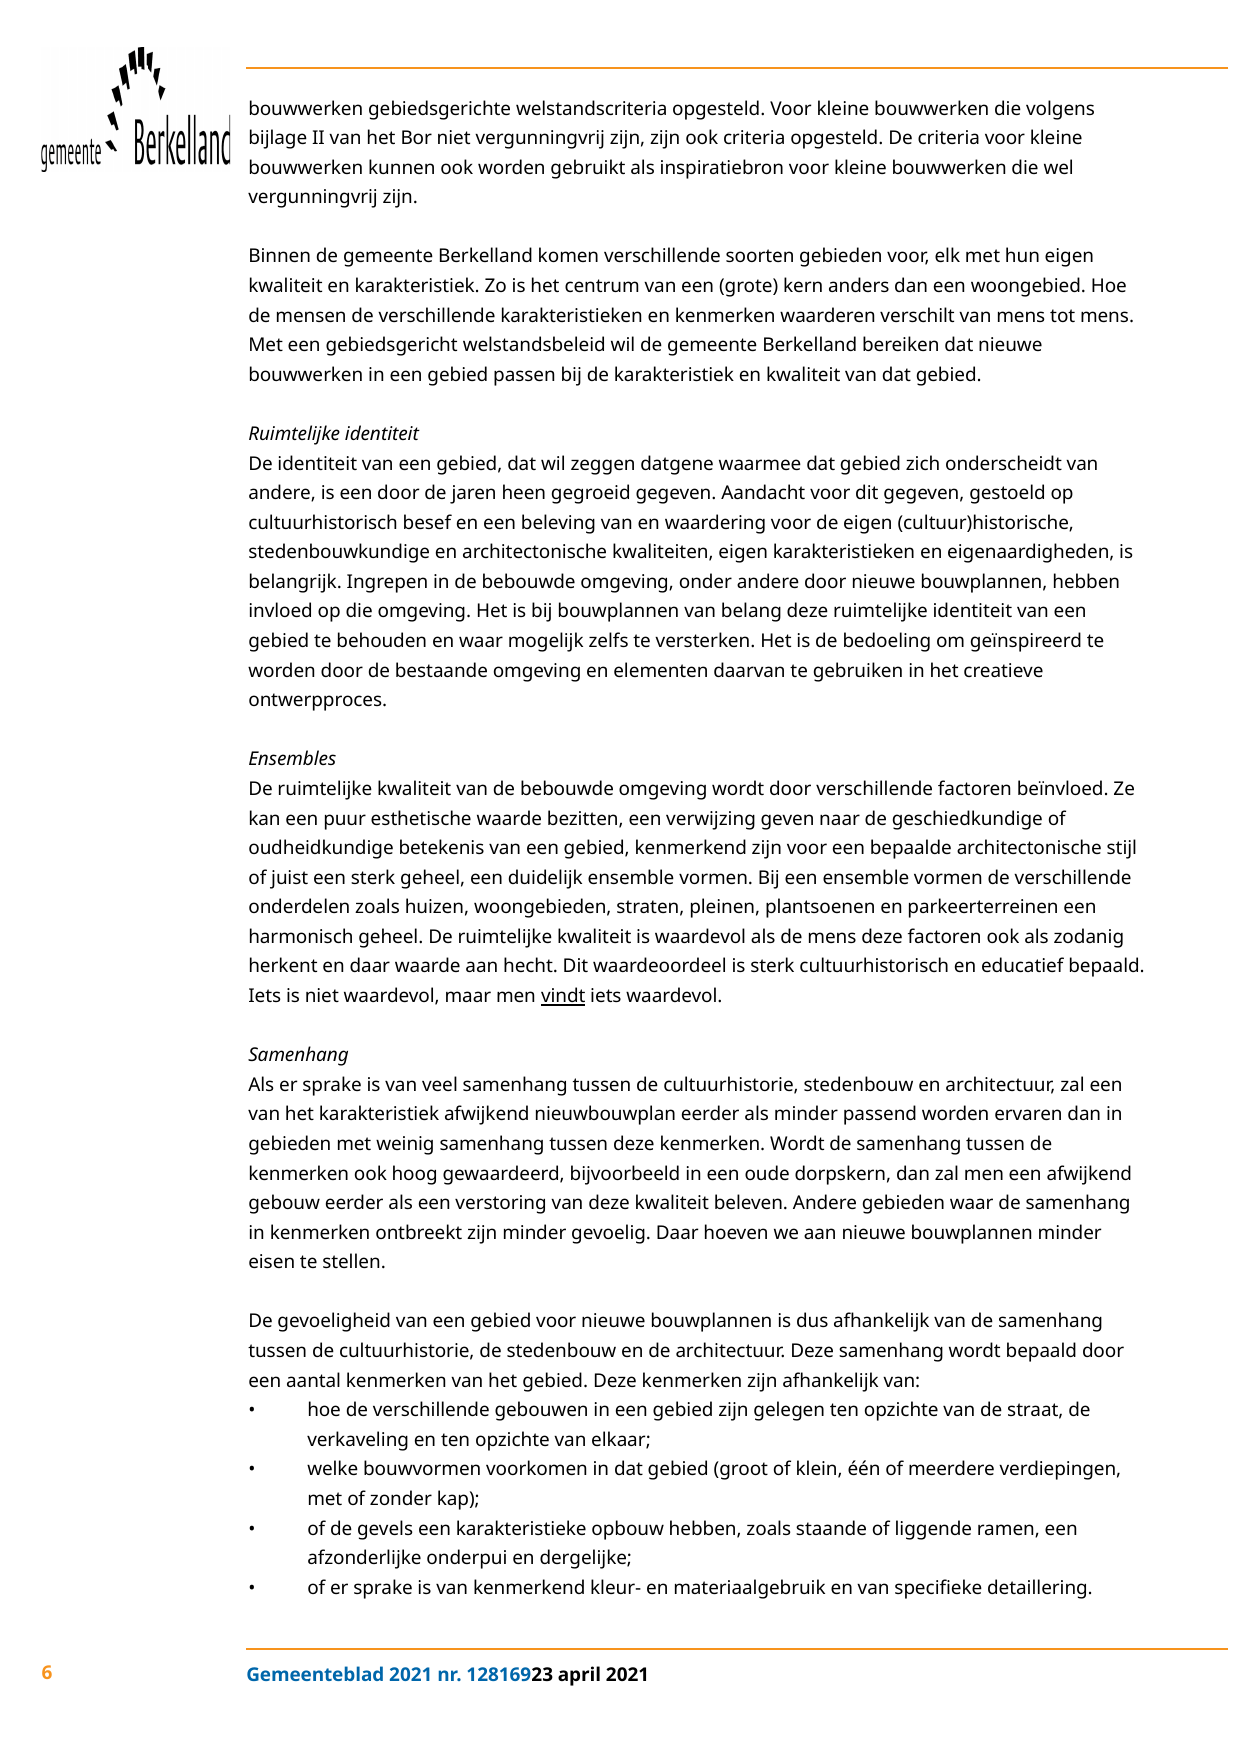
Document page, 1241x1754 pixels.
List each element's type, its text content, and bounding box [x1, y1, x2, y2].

text De identiteit van een gebied, dat wil zeggen datgene waarmee dat gebied zich onderscheidt van andere, is een door de jaren heen gegroeid gegeven. Aandacht voor dit gegeven, gestoeld op cultuurhistorisch besef en een beleving van en waardering voor de eigen (cultuur)historische, stedenbouwkundige en architectonische kwaliteiten, eigen karakteristieken en eigenaardigheden, is belangrijk. Ingrepen in de bebouwde omgeving, onder andere door nieuwe bouwplannen, hebben invloed op die omgeving. Het is bij bouwplannen van belang deze ruimtelijke identiteit van een gebied te behouden en waar mogelijk zelfs te versterken. Het is de bedoeling om geïnspireerd te worden door de bestaande omgeving en elementen daarvan te gebruiken in het creatieve ontwerpproces. [248, 450, 1152, 712]
list of er sprake is van kenmerkend kleur- en materiaalgebruik en van specifieke detaillering. [248, 1574, 1152, 1600]
text Ruimtelijke identiteit [248, 420, 1152, 446]
text De ruimtelijke kwaliteit van de bebouwde omgeving wordt door verschillende factoren beïnvloed. Ze kan een puur esthetische waarde bezitten, een verwijzing geven naar de geschiedkundige of oudheidkundige betekenis van een gebied, kenmerkend zijn voor een bepaalde architectonische stijl of juist een sterk geheel, een duidelijk ensemble vormen. Bij een ensemble vormen de verschillende onderdelen zoals huizen, woongebieden, straten, pleinen, plantsoenen en parkeerterreinen een harmonisch geheel. De ruimtelijke kwaliteit is waardevol als de mens deze factoren ook als zodanig herkent en daar waarde aan hecht. Dit waardeoordeel is sterk cultuurhistorisch en educatief bepaald. Iets is niet waardevol, maar men vindt iets waardevol. [248, 775, 1152, 1008]
text bouwwerken gebiedsgerichte welstandscriteria opgesteld. Voor kleine bouwwerken die volgens bijlage II van het Bor niet vergunningvrij zijn, zijn ook criteria opgesteld. De criteria voor kleine bouwwerken kunnen ook worden gebruikt als inspiratiebron voor kleine bouwwerken die wel vergunningvrij zijn. [248, 95, 1152, 209]
text Binnen de gemeente Berkelland komen verschillende soorten gebieden voor, elk met hun eigen kwaliteit en karakteristiek. Zo is het centrum van een (grote) kern anders dan een woongebied. Hoe de mensen de verschillende karakteristieken en kenmerken waarderen verschilt van mens tot mens. Met een gebiedsgericht welstandsbeleid wil de gemeente Berkelland bereiken dat nieuwe bouwwerken in een gebied passen bij de karakteristiek en kwaliteit van dat gebied. [248, 243, 1152, 387]
picture [41, 47, 231, 172]
list hoe de verschillende gebouwen in een gebied zijn gelegen ten opzichte van de straat, de verkaveling en ten opzichte van elkaar; [248, 1396, 1152, 1452]
list welke bouwvormen voorkomen in dat gebied (groot of klein, één of meerdere verdiepingen, met of zonder kap); [248, 1456, 1152, 1511]
text De gevoeligheid van een gebied voor nieuwe bouwplannen is dus afhankelijk van de samenhang tussen de cultuurhistorie, de stedenbouw en de architectuur. Deze samenhang wordt bepaald door een aantal kenmerken van het gebied. Deze kenmerken zijn afhankelijk van: [248, 1308, 1152, 1393]
text Samenhang [248, 1041, 1152, 1067]
text Als er sprake is van veel samenhang tussen de cultuurhistorie, stedenbouw en architectuur, zal een van het karakteristiek afwijkend nieuwbouwplan eerder als minder passend worden ervaren dan in gebieden met weinig samenhang tussen deze kenmerken. Wordt de samenhang tussen de kenmerken ook hoog gewaardeerd, bijvoorbeeld in een oude dorpskern, dan zal men een afwijkend gebouw eerder als een verstoring van deze kwaliteit beleven. Andere gebieden waar de samenhang in kenmerken ontbreekt zijn minder gevoelig. Daar hoeven we aan nieuwe bouwplannen minder eisen te stellen. [248, 1071, 1152, 1274]
list of de gevels een karakteristieke opbouw hebben, zoals staande of liggende ramen, een afzonderlijke onderpui en dergelijke; [248, 1515, 1152, 1570]
text Ensembles [248, 746, 1152, 771]
